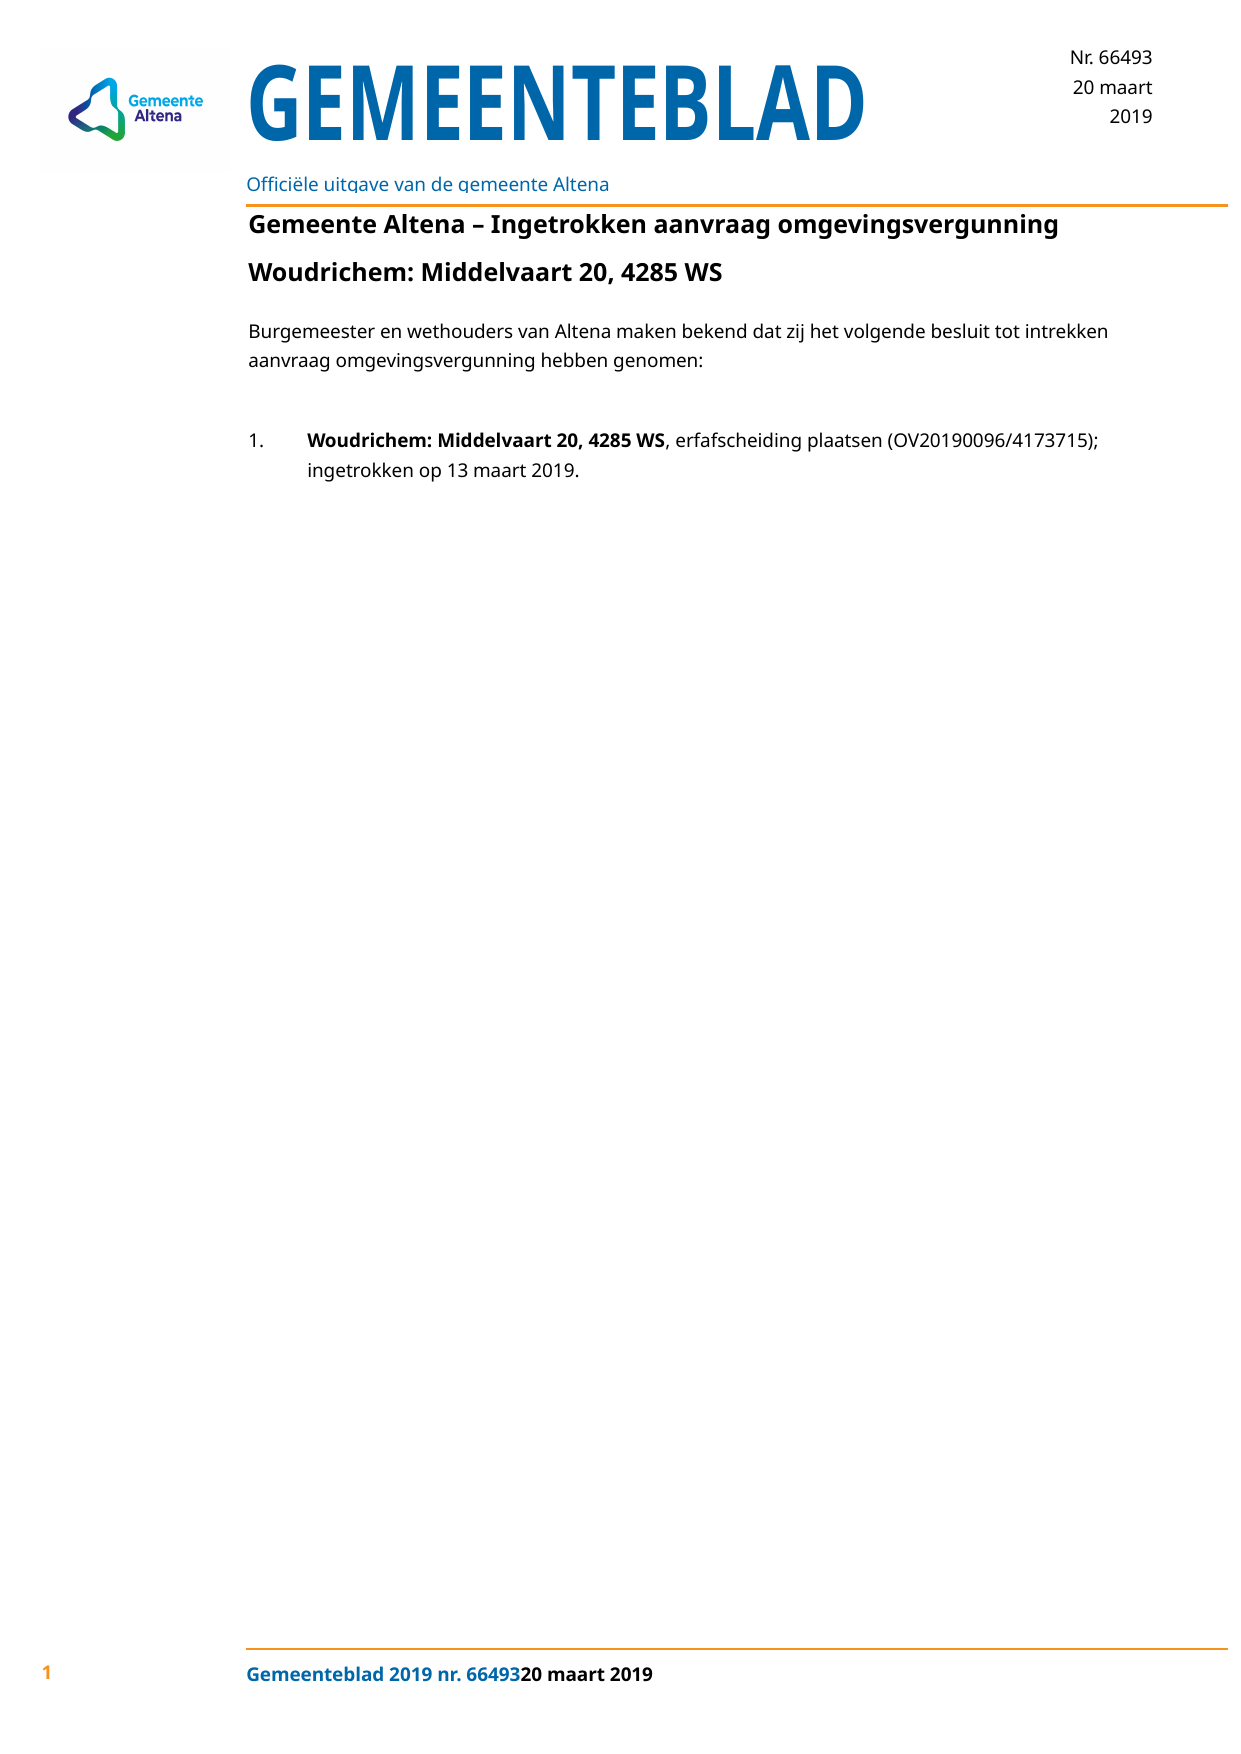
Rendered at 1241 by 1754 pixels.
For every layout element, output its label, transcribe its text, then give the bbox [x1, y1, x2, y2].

picture [41, 47, 231, 172]
list Woudrichem: Middelvaart 20, 4285 WS, erfafscheiding plaatsen (OV20190096/4173715); ingetrokken op 13 maart 2019. [248, 427, 1152, 483]
text Burgemeester en wethouders van Altena maken bekend dat zij het volgende besluit tot intrekken aanvraag omgevingsvergunning hebben genomen: [248, 318, 1152, 373]
text Gemeente Altena – Ingetrokken aanvraag omgevingsvergunning Woudrichem: Middelvaart 20, 4285 WS [248, 207, 1152, 288]
